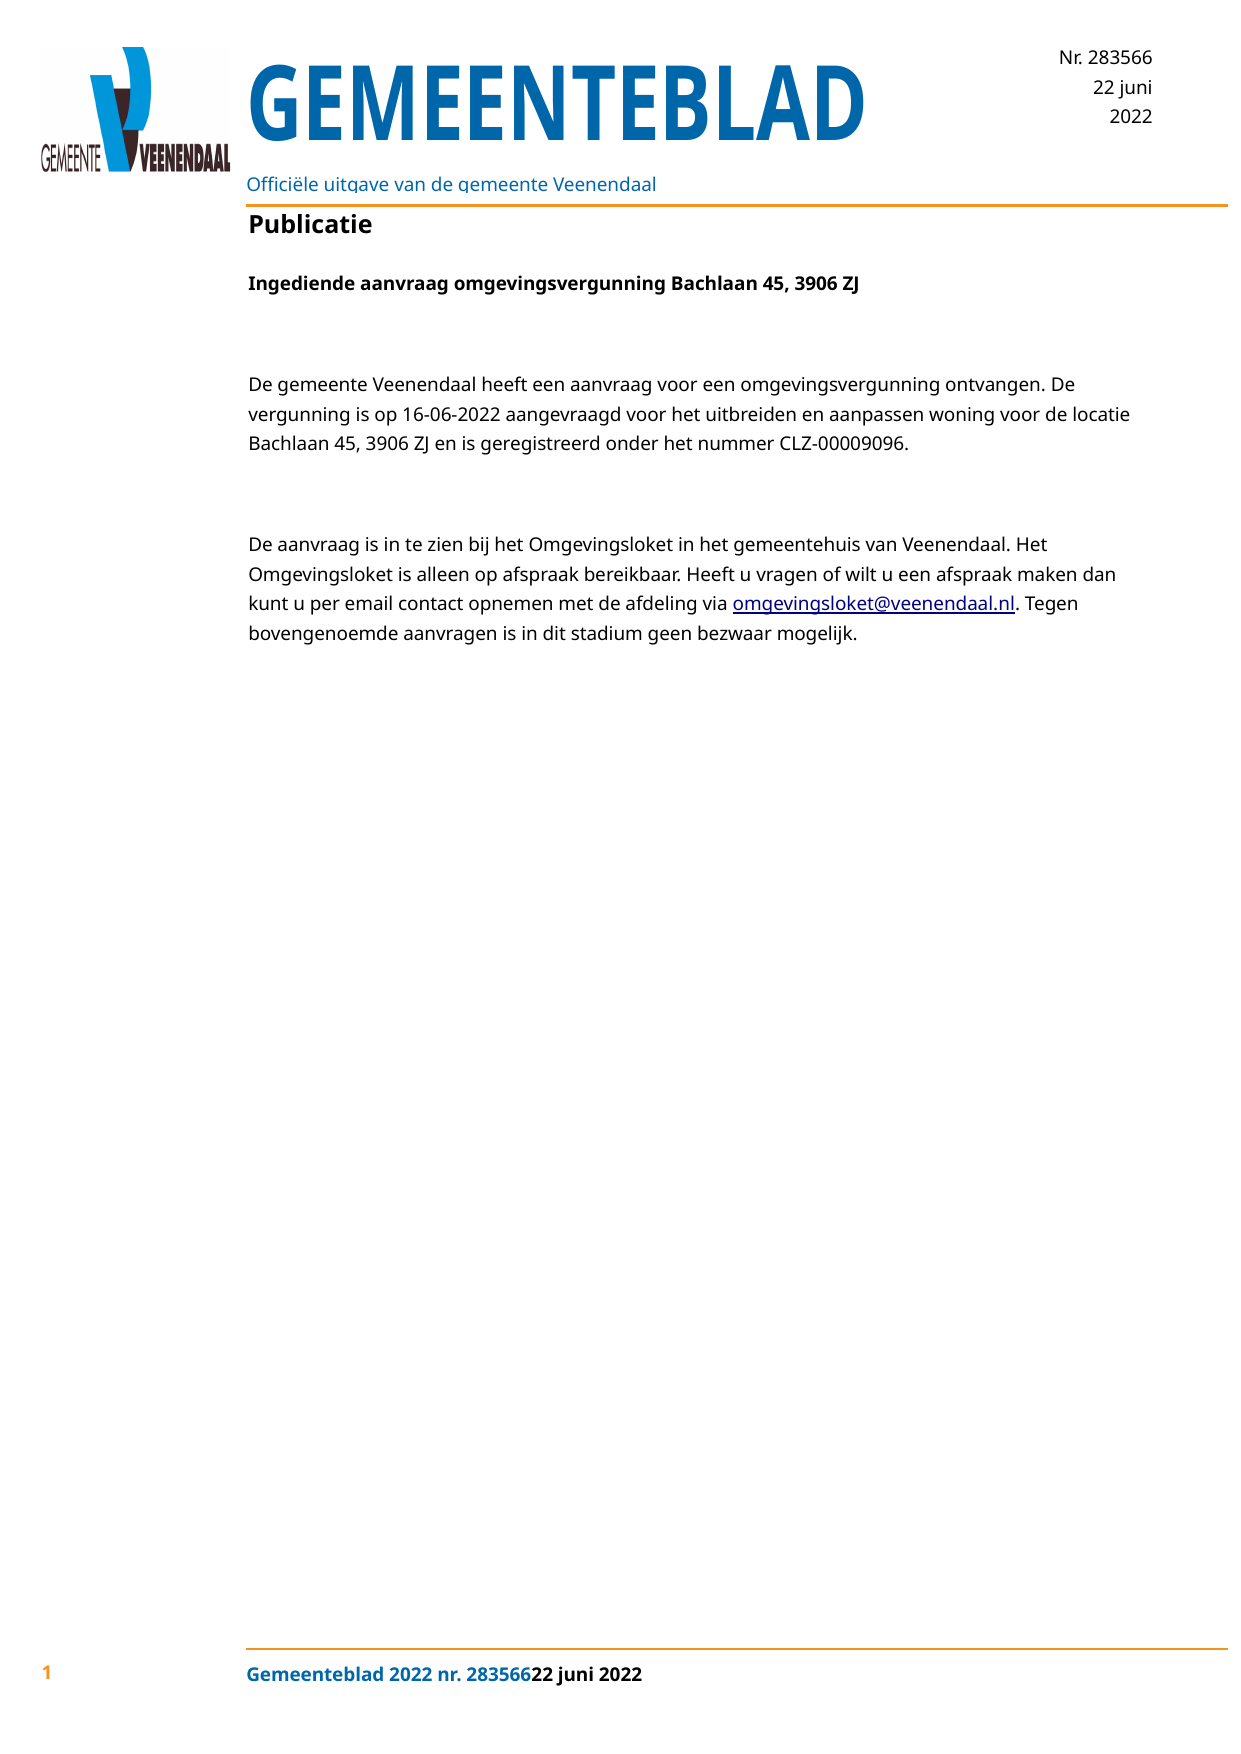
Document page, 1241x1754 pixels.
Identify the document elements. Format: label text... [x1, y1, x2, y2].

text Publicatie [248, 207, 1152, 241]
text Ingediende aanvraag omgevingsvergunning Bachlaan 45, 3906 ZJ [248, 270, 1152, 296]
text De aanvraag is in te zien bij het Omgevingsloket in het gemeentehuis van Veenendaal. Het Omgevingsloket is alleen op afspraak bereikbaar. Heeft u vragen of wilt u een afspraak maken dan kunt u per email contact opnemen met de afdeling via omgevingsloket@veenendaal.nl. Tegen bovengenoemde aanvragen is in dit stadium geen bezwaar mogelijk. [248, 531, 1152, 646]
picture [123, 47, 231, 172]
text De gemeente Veenendaal heeft een aanvraag voor een omgevingsvergunning ontvangen. De vergunning is op 16-06-2022 aangevraagd voor het uitbreiden en aanpassen woning voor de locatie Bachlaan 45, 3906 ZJ en is geregistreerd onder het nummer CLZ-00009096. [248, 371, 1152, 456]
picture [41, 47, 130, 172]
